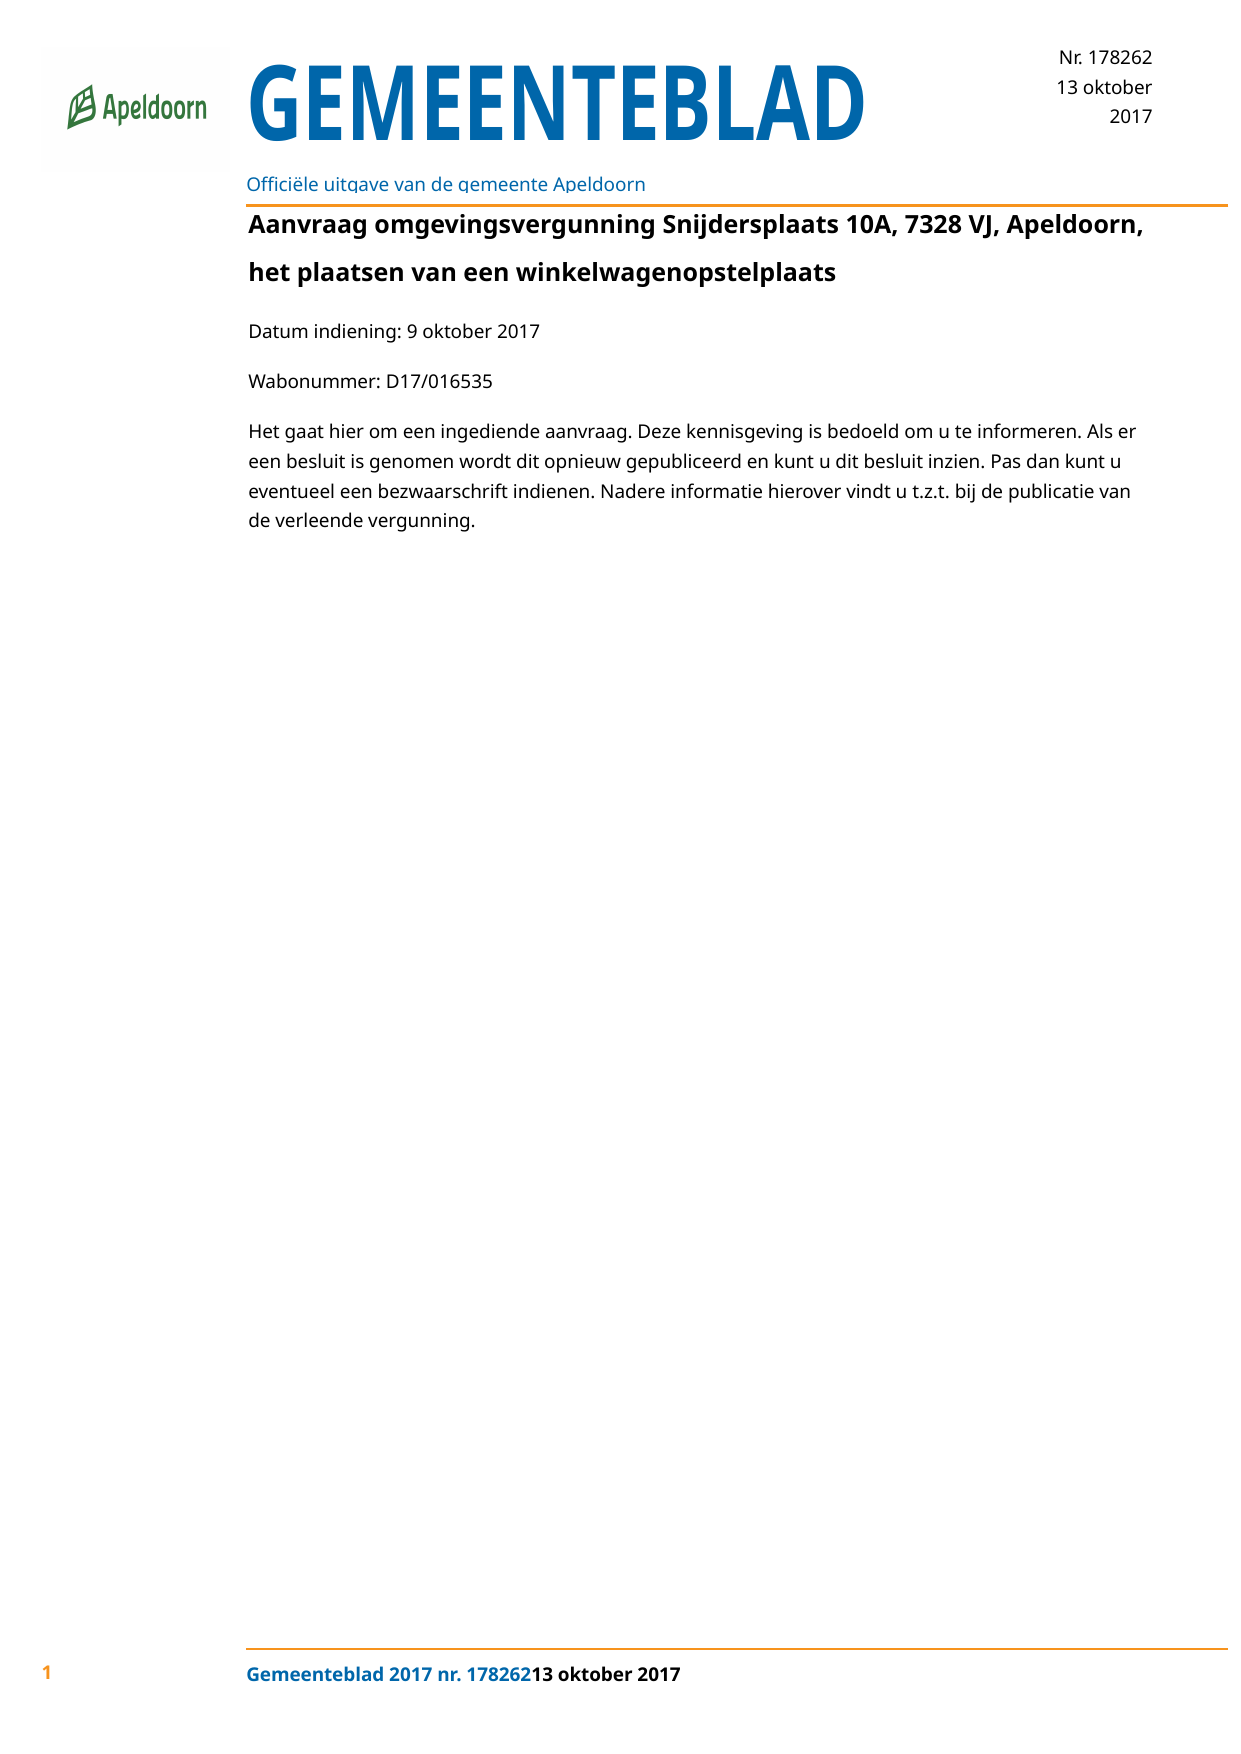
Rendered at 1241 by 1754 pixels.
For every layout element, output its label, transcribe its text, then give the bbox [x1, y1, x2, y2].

text Datum indiening: 9 oktober 2017 [248, 318, 1152, 344]
text Wabonummer: D17/016535 [248, 368, 1152, 394]
text Het gaat hier om een ingediende aanvraag. Deze kennisgeving is bedoeld om u te informeren. Als er een besluit is genomen wordt dit opnieuw gepubliceerd en kunt u dit besluit inzien. Pas dan kunt u eventueel een bezwaarschrift indienen. Nadere informatie hierover vindt u t.z.t. bij de publicatie van de verleende vergunning. [248, 419, 1152, 533]
picture [41, 47, 231, 172]
text Aanvraag omgevingsvergunning Snijdersplaats 10A, 7328 VJ, Apeldoorn, het plaatsen van een winkelwagenopstelplaats [248, 207, 1152, 288]
